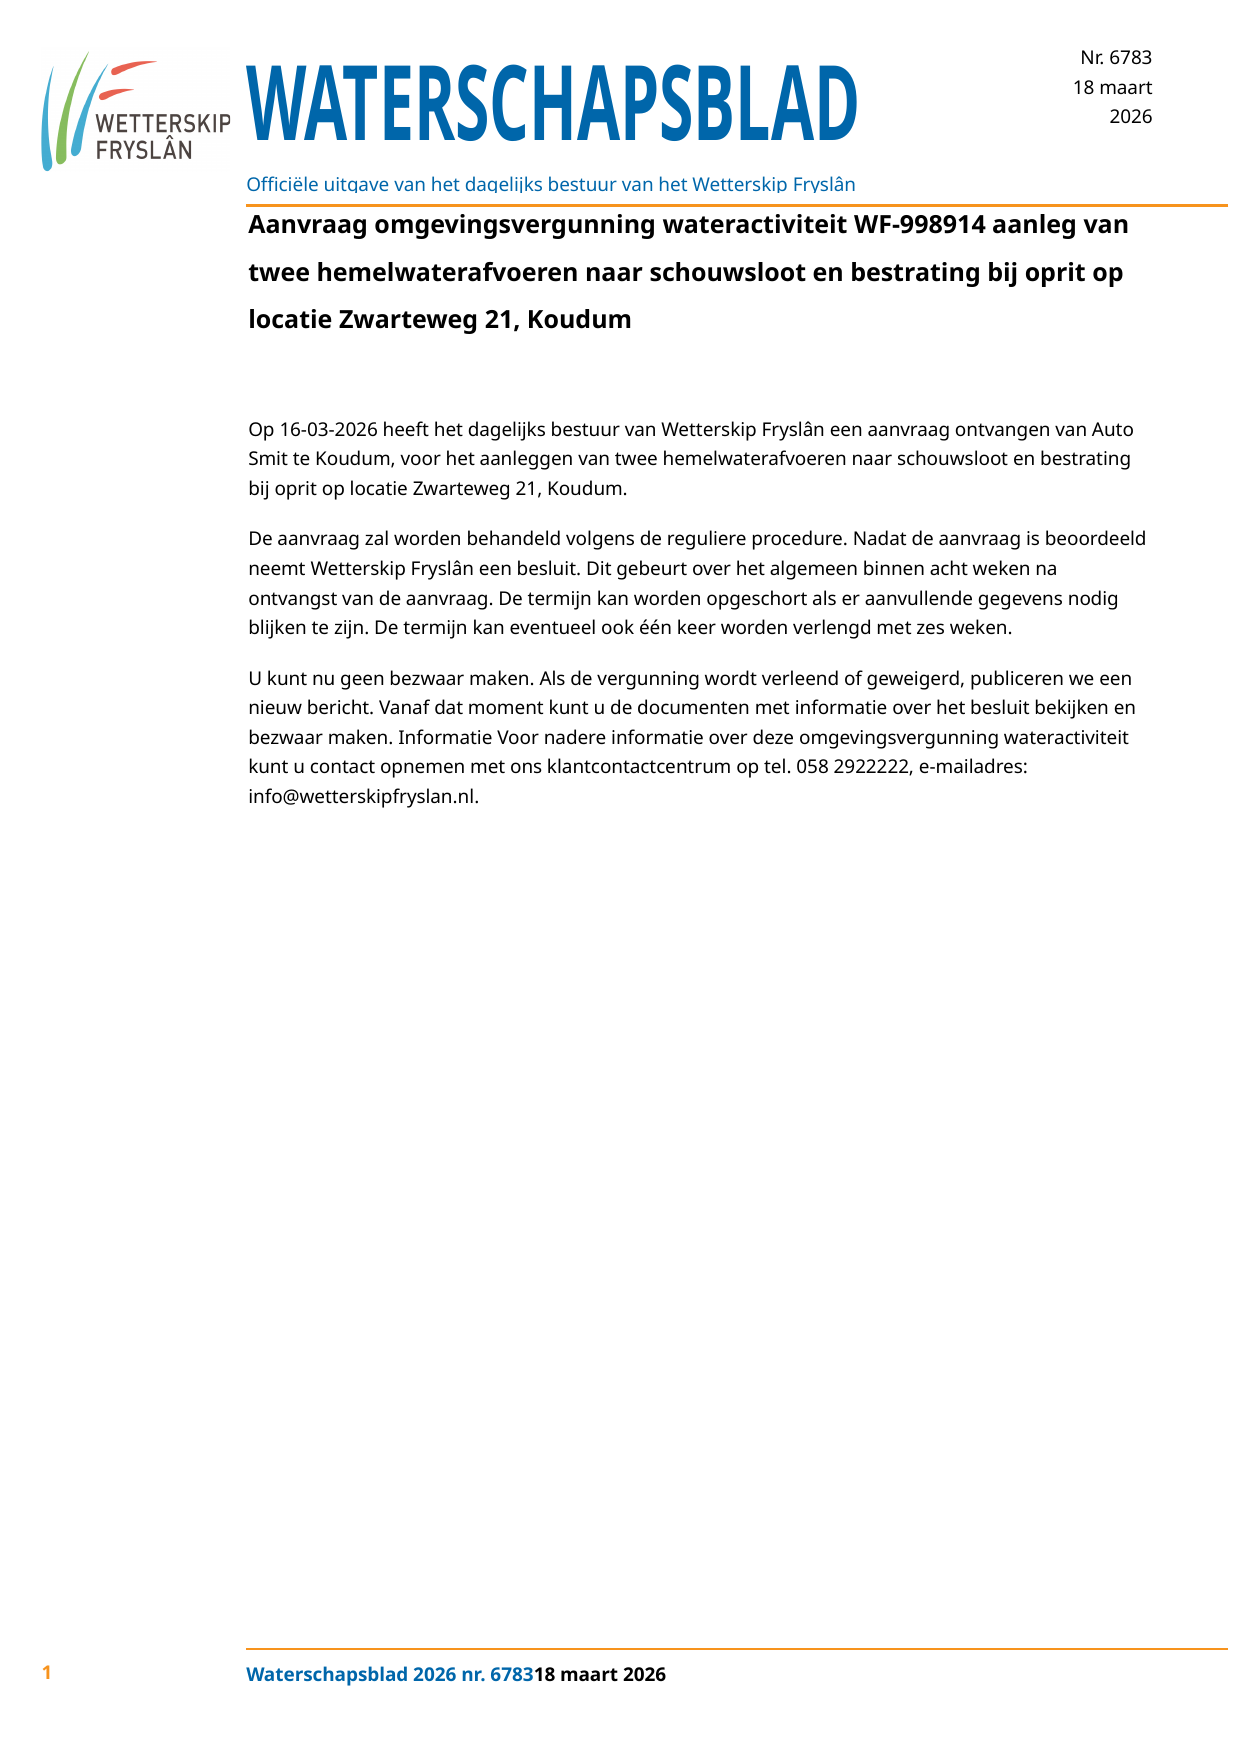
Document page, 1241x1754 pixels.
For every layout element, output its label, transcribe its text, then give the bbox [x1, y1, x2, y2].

picture [41, 47, 231, 172]
text Op 16-03-2026 heeft het dagelijks bestuur van Wetterskip Fryslân een aanvraag ontvangen van Auto Smit te Koudum, voor het aanleggen van twee hemelwaterafvoeren naar schouwsloot en bestrating bij oprit op locatie Zwarteweg 21, Koudum. [248, 416, 1152, 501]
text Aanvraag omgevingsvergunning wateractiviteit WF-998914 aanleg van twee hemelwaterafvoeren naar schouwsloot en bestrating bij oprit op locatie Zwarteweg 21, Koudum [248, 207, 1152, 336]
text De aanvraag zal worden behandeld volgens de reguliere procedure. Nadat de aanvraag is beoordeeld neemt Wetterskip Fryslân een besluit. Dit gebeurt over het algemeen binnen acht weken na ontvangst van de aanvraag. De termijn kan worden opgeschort als er aanvullende gegevens nodig blijken te zijn. De termijn kan eventueel ook één keer worden verlengd met zes weken. [248, 526, 1152, 640]
text U kunt nu geen bezwaar maken. Als de vergunning wordt verleend of geweigerd, publiceren we een nieuw bericht. Vanaf dat moment kunt u de documenten met informatie over het besluit bekijken en bezwaar maken. Informatie Voor nadere informatie over deze omgevingsvergunning wateractiviteit kunt u contact opnemen met ons klantcontactcentrum op tel. 058 2922222, e-mailadres: info@wetterskipfryslan.nl. [248, 665, 1152, 809]
